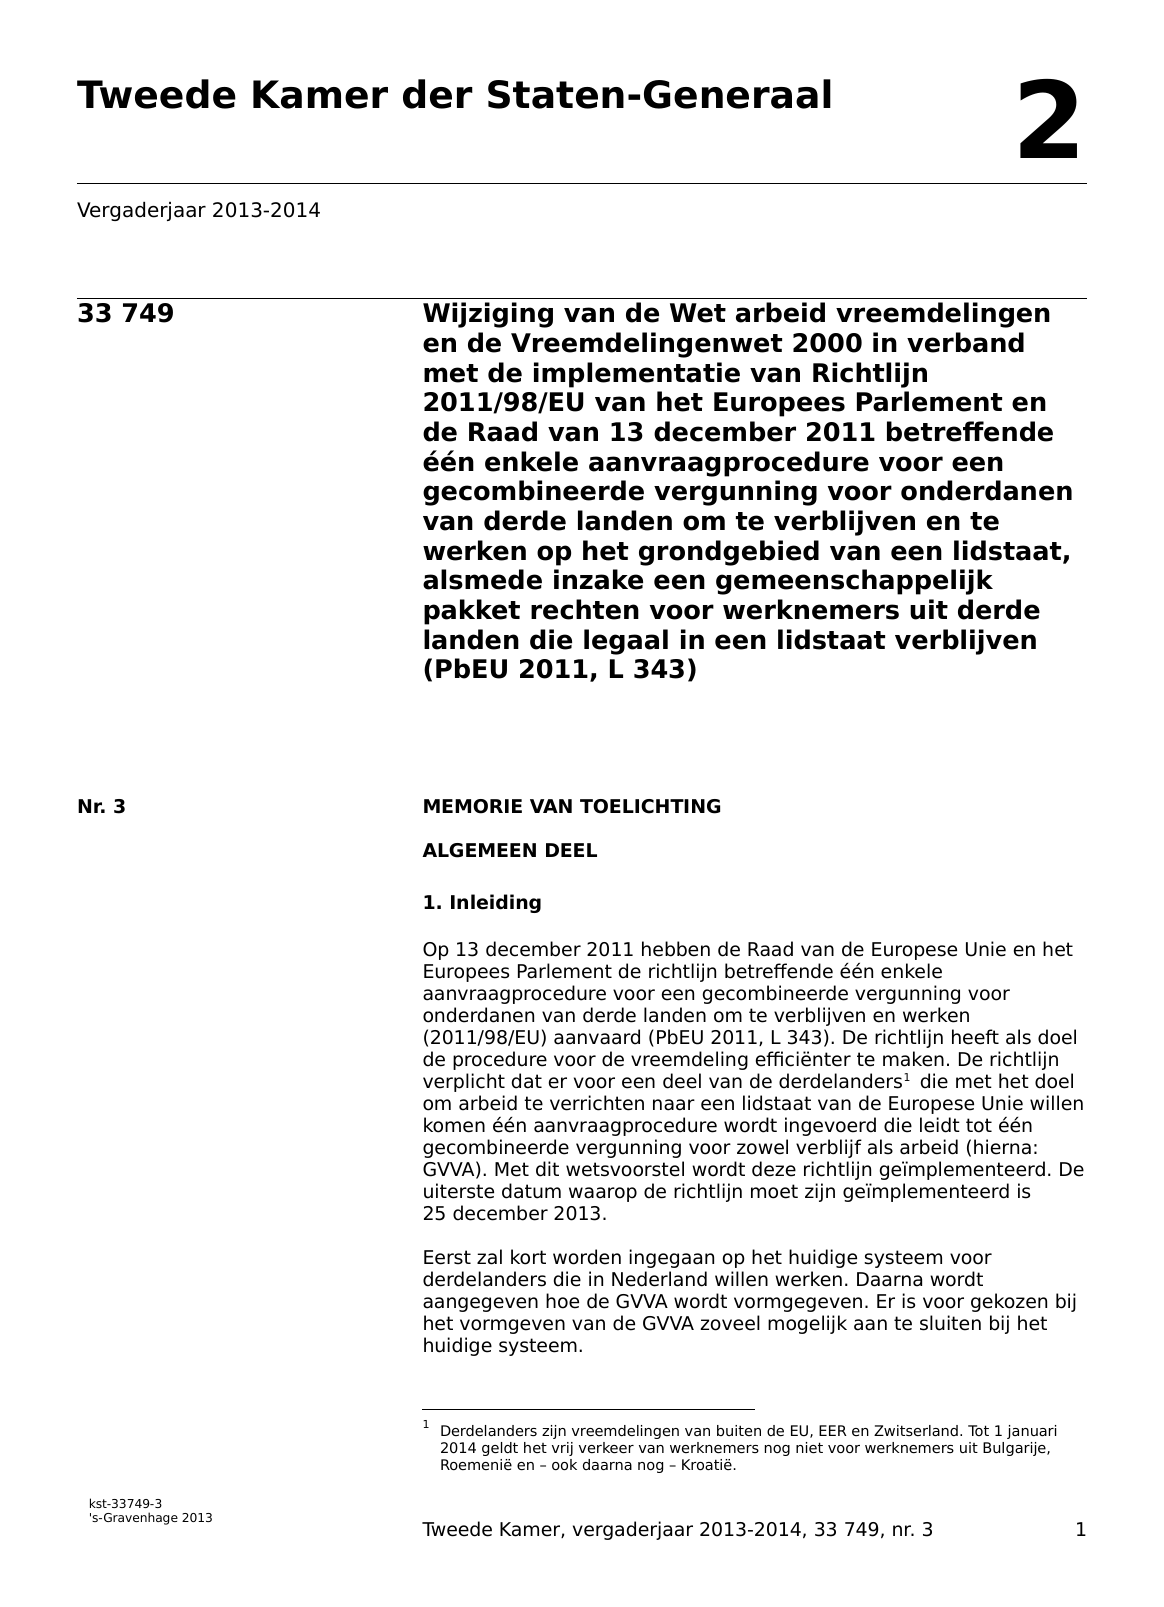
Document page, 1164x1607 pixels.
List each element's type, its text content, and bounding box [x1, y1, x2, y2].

table_header 2 [886, 59, 1087, 183]
table_header Tweede Kamer der Staten-Generaal [77, 59, 886, 183]
table_cell Vergaderjaar 2013-2014 [77, 184, 1087, 298]
text Eerst zal kort worden ingegaan op het huidige systeem voor derdelanders die in Nederland willen werken. Daarna wordt aangegeven hoe de GVVA wordt vormgegeven. Er is voor gekozen bij het vormgeven van de GVVA zoveel mogelijk aan te sluiten bij het huidige systeem. [422, 1247, 1087, 1357]
text Op 13 december 2011 hebben de Raad van de Europese Unie en het Europees Parlement de richtlijn betreffende één enkele aanvraagprocedure voor een gecombineerde vergunning voor onderdanen van derde landen om te verblijven en werken (2011/98/EU) aanvaard (PbEU 2011, L 343). De richtlijn heeft als doel de procedure voor de vreemdeling efficiënter te maken. De richtlijn verplicht dat er voor een deel van de derdelanders die met het doel om arbeid te verrichten naar een lidstaat van de Europese Unie willen komen één aanvraagprocedure wordt ingevoerd die leidt tot één gecombineerde vergunning voor zowel verblijf als arbeid (hierna: GVVA). Met dit wetsvoorstel wordt deze richtlijn geïmplementeerd. De uiterste datum waarop de richtlijn moet zijn geïmplementeerd is 25 december 2013. [422, 939, 1087, 1225]
subtitle ALGEMEEN DEEL [422, 840, 1087, 862]
text 's-Gravenhage 2013 [88, 1511, 323, 1525]
subtitle 33 749 Wijziging van de Wet arbeid vreemdelingen en de Vreemdelingenwet 2000 in verband met de implementatie van Richtlijn 2011/98/EU van het Europees Parlement en de Raad van 13 december 2011 betreffende één enkele aanvraagprocedure voor een gecombineerde vergunning voor onderdanen van derde landen om te verblijven en te werken op het grondgebied van een lidstaat, alsmede inzake een gemeenschappelijk pakket rechten voor werknemers uit derde landen die legaal in een lidstaat verblijven (PbEU 2011, L 343) [77, 299, 1087, 685]
text Derdelanders zijn vreemdelingen van buiten de EU, EER en Zwitserland. Tot 1 januari 2014 geldt het vrij verkeer van werknemers nog niet voor werknemers uit Bulgarije, Roemenië en – ook daarna nog – Kroatië. [422, 1418, 1087, 1474]
subtitle 1. Inleiding [422, 892, 1087, 914]
subtitle Nr. 3 MEMORIE VAN TOELICHTING [77, 796, 1087, 818]
text kst-33749-3 [88, 1497, 323, 1511]
